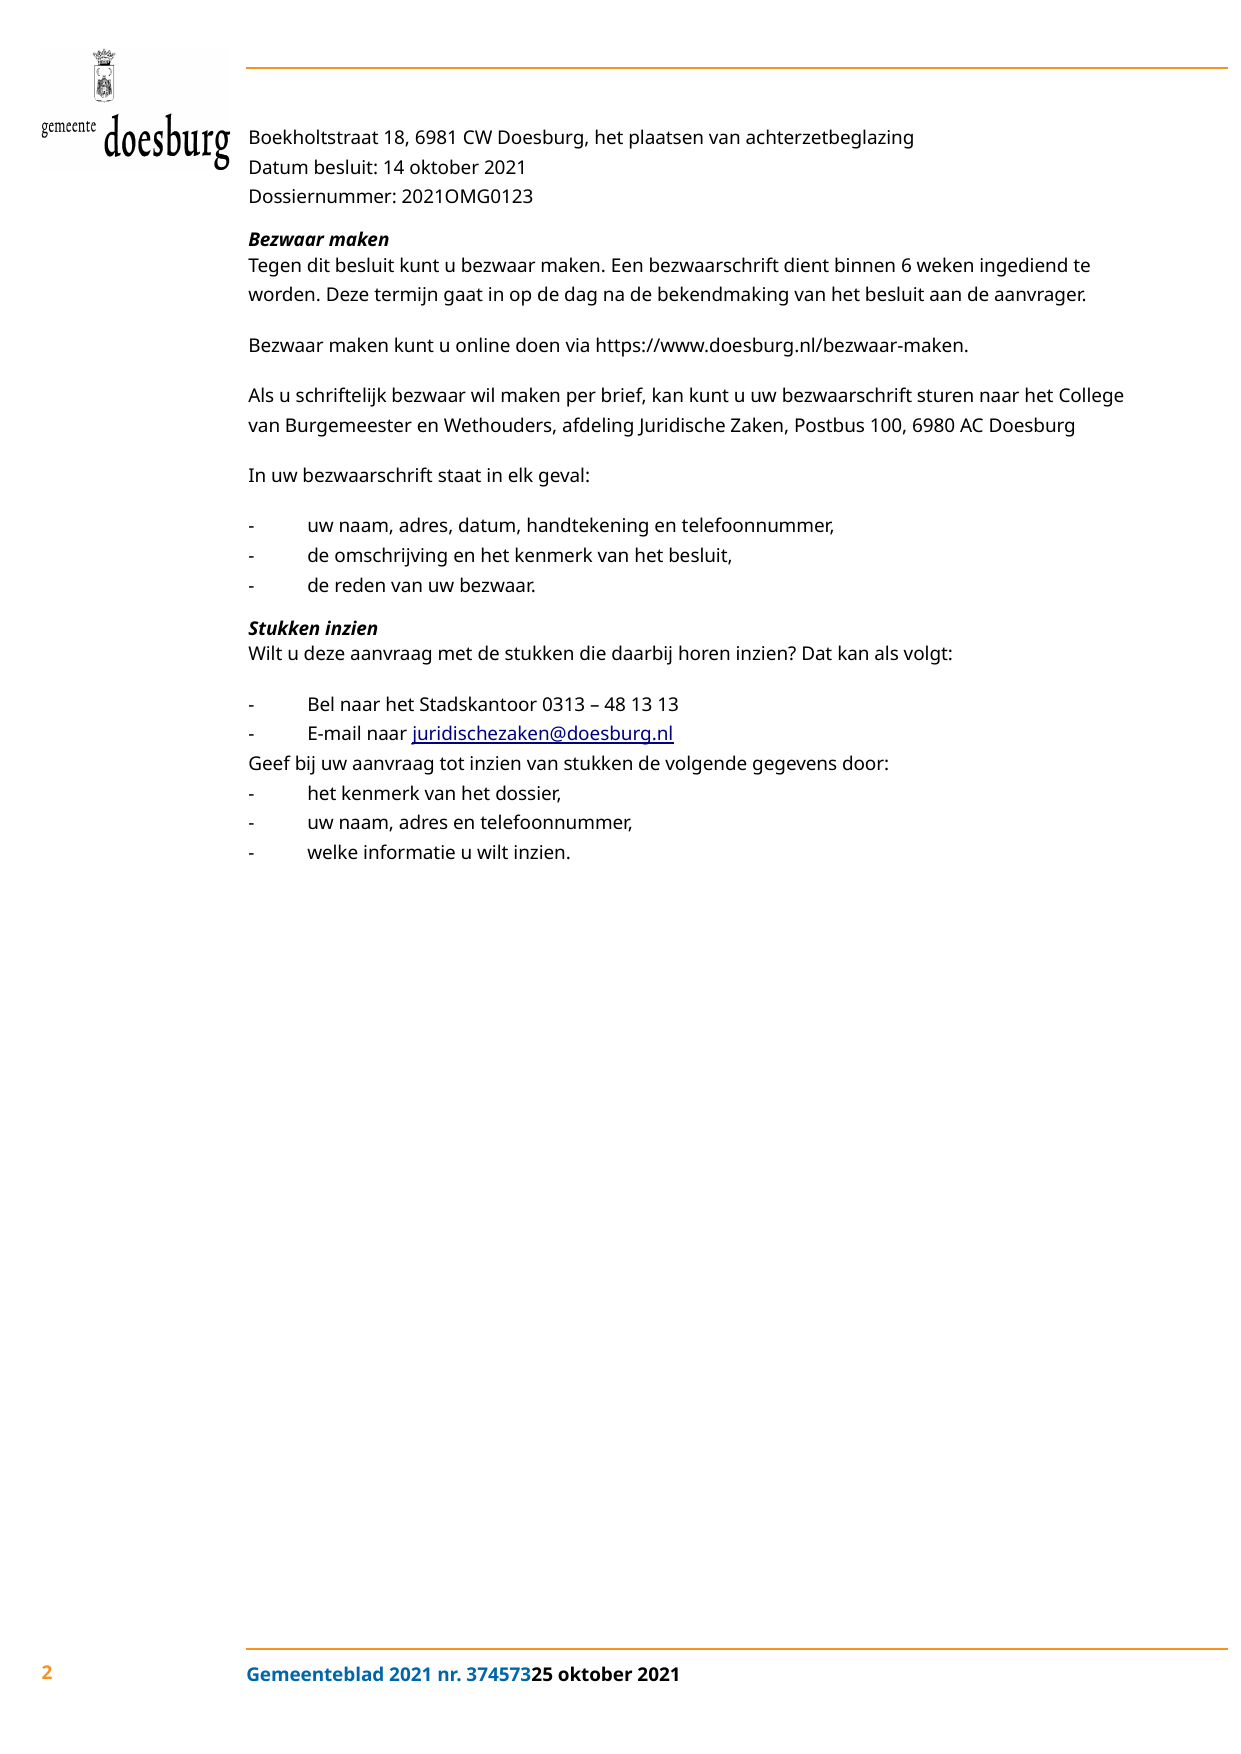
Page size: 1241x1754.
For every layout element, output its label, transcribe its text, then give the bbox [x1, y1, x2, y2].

text Geef bij uw aanvraag tot inzien van stukken de volgende gegevens door: [248, 750, 1152, 776]
text Bezwaar maken kunt u online doen via https://www.doesburg.nl/bezwaar-maken. [248, 332, 1152, 357]
picture [41, 47, 231, 172]
list E-mail naar juridischezaken@doesburg.nl [248, 721, 1152, 746]
list welke informatie u wilt inzien. [248, 839, 1152, 865]
text Tegen dit besluit kunt u bezwaar maken. Een bezwaarschrift dient binnen 6 weken ingediend te worden. Deze termijn gaat in op de dag na de bekendmaking van het besluit aan de aanvrager. [248, 252, 1152, 307]
text In uw bezwaarschrift staat in elk geval: [248, 462, 1152, 488]
list uw naam, adres, datum, handtekening en telefoonnummer, [248, 513, 1152, 538]
list Bel naar het Stadskantoor 0313 – 48 13 13 [248, 691, 1152, 717]
table_header Boekholtstraat 18, 6981 CW Doesburg, het plaatsen van achterzetbeglazing Datum besluit: 14 oktober 2021 Dossiernummer: 2021OMG0123 [248, 95, 1152, 209]
list uw naam, adres en telefoonnummer, [248, 809, 1152, 835]
list de omschrijving en het kenmerk van het besluit, [248, 542, 1152, 568]
text Bezwaar maken [248, 226, 1152, 252]
text Stukken inzien [248, 615, 1152, 641]
list de reden van uw bezwaar. [248, 572, 1152, 597]
text Als u schriftelijk bezwaar wil maken per brief, kan kunt u uw bezwaarschrift sturen naar het College van Burgemeester en Wethouders, afdeling Juridische Zaken, Postbus 100, 6980 AC Doesburg [248, 382, 1152, 437]
text Wilt u deze aanvraag met de stukken die daarbij horen inzien? Dat kan als volgt: [248, 641, 1152, 666]
list het kenmerk van het dossier, [248, 780, 1152, 806]
